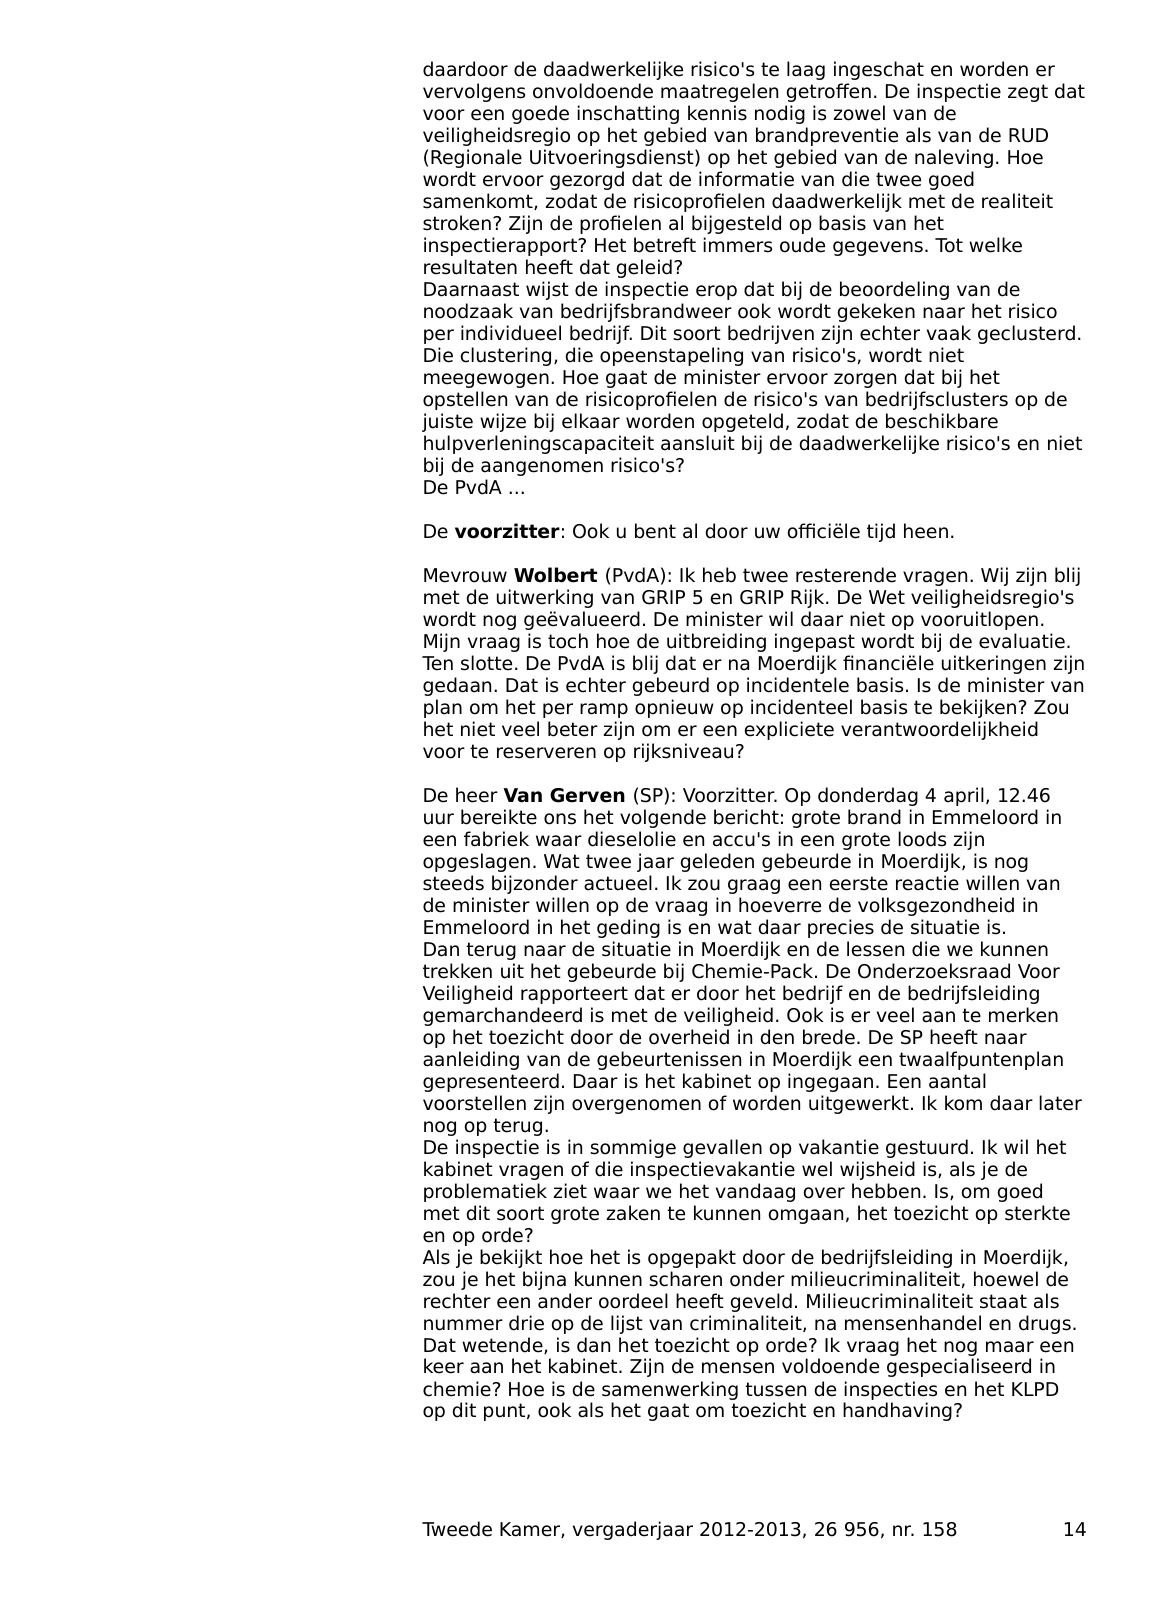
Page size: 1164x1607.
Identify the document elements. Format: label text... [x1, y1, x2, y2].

text De heer Van Gerven (SP): Voorzitter. Op donderdag 4 april, 12.46 uur bereikte ons het volgende bericht: grote brand in Emmeloord in een fabriek waar dieselolie en accu's in een grote loods zijn opgeslagen. Wat twee jaar geleden gebeurde in Moerdijk, is nog steeds bijzonder actueel. Ik zou graag een eerste reactie willen van de minister willen op de vraag in hoeverre de volksgezondheid in Emmeloord in het geding is en wat daar precies de situatie is. [422, 785, 1087, 939]
text Als je bekijkt hoe het is opgepakt door de bedrijfsleiding in Moerdijk, zou je het bijna kunnen scharen onder milieucriminaliteit, hoewel de rechter een ander oordeel heeft geveld. Milieucriminaliteit staat als nummer drie op de lijst van criminaliteit, na mensenhandel en drugs. Dat wetende, is dan het toezicht op orde? Ik vraag het nog maar een keer aan het kabinet. Zijn de mensen voldoende gespecialiseerd in chemie? Hoe is de samenwerking tussen de inspecties en het KLPD op dit punt, ook als het gaat om toezicht en handhaving? [422, 1247, 1087, 1422]
text Mevrouw Wolbert (PvdA): Ik heb twee resterende vragen. Wij zijn blij met de uitwerking van GRIP 5 en GRIP Rijk. De Wet veiligheidsregio's wordt nog geëvalueerd. De minister wil daar niet op vooruitlopen. Mijn vraag is toch hoe de uitbreiding ingepast wordt bij de evaluatie. [422, 565, 1087, 653]
text Daarnaast wijst de inspectie erop dat bij de beoordeling van de noodzaak van bedrijfsbrandweer ook wordt gekeken naar het risico per individueel bedrijf. Dit soort bedrijven zijn echter vaak geclusterd. Die clustering, die opeenstapeling van risico's, wordt niet meegewogen. Hoe gaat de minister ervoor zorgen dat bij het opstellen van de risicoprofielen de risico's van bedrijfsclusters op de juiste wijze bij elkaar worden opgeteld, zodat de beschikbare hulpverleningscapaciteit aansluit bij de daadwerkelijke risico's en niet bij de aangenomen risico's? [422, 279, 1087, 477]
text De inspectie is in sommige gevallen op vakantie gestuurd. Ik wil het kabinet vragen of die inspectievakantie wel wijsheid is, als je de problematiek ziet waar we het vandaag over hebben. Is, om goed met dit soort grote zaken te kunnen omgaan, het toezicht op sterkte en op orde? [422, 1137, 1087, 1247]
text Dan terug naar de situatie in Moerdijk en de lessen die we kunnen trekken uit het gebeurde bij Chemie-Pack. De Onderzoeksraad Voor Veiligheid rapporteert dat er door het bedrijf en de bedrijfsleiding gemarchandeerd is met de veiligheid. Ook is er veel aan te merken op het toezicht door de overheid in den brede. De SP heeft naar aanleiding van de gebeurtenissen in Moerdijk een twaalfpuntenplan gepresenteerd. Daar is het kabinet op ingegaan. Een aantal voorstellen zijn overgenomen of worden uitgewerkt. Ik kom daar later nog op terug. [422, 939, 1087, 1137]
text De voorzitter: Ook u bent al door uw officiële tijd heen. [422, 521, 1087, 543]
text daardoor de daadwerkelijke risico's te laag ingeschat en worden er vervolgens onvoldoende maatregelen getroffen. De inspectie zegt dat voor een goede inschatting kennis nodig is zowel van de veiligheidsregio op het gebied van brandpreventie als van de RUD (Regionale Uitvoeringsdienst) op het gebied van de naleving. Hoe wordt ervoor gezorgd dat de informatie van die twee goed samenkomt, zodat de risicoprofielen daadwerkelijk met de realiteit stroken? Zijn de profielen al bijgesteld op basis van het inspectierapport? Het betreft immers oude gegevens. Tot welke resultaten heeft dat geleid? [422, 59, 1087, 279]
text Ten slotte. De PvdA is blij dat er na Moerdijk financiële uitkeringen zijn gedaan. Dat is echter gebeurd op incidentele basis. Is de minister van plan om het per ramp opnieuw op incidenteel basis te bekijken? Zou het niet veel beter zijn om er een expliciete verantwoordelijkheid voor te reserveren op rijksniveau? [422, 653, 1087, 763]
text De PvdA ... [422, 477, 1087, 499]
